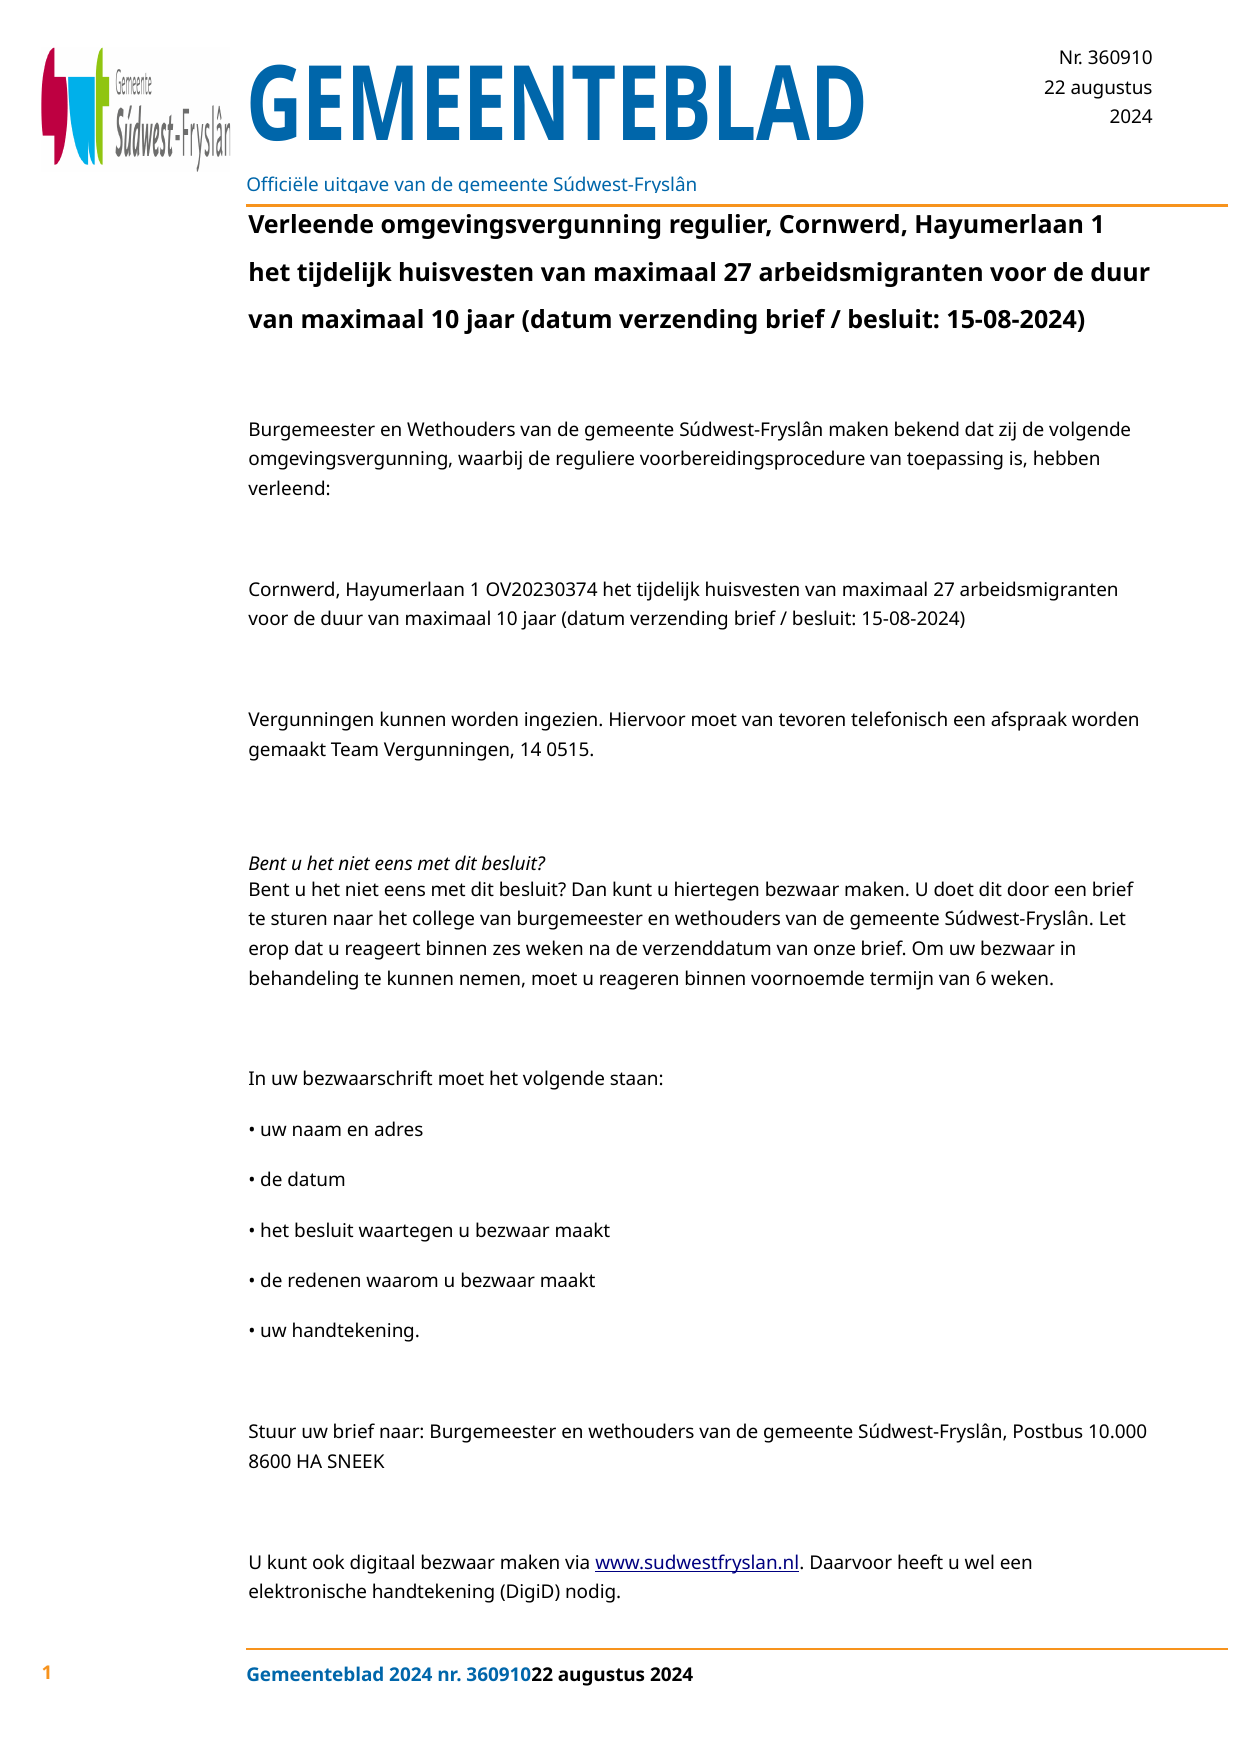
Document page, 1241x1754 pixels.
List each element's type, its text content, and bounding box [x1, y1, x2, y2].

text U kunt ook digitaal bezwaar maken via www.sudwestfryslan.nl. Daarvoor heeft u wel een elektronische handtekening (DigiD) nodig. [248, 1549, 1152, 1604]
text • uw naam en adres [248, 1116, 1152, 1142]
text • de datum [248, 1166, 1152, 1192]
text Vergunningen kunnen worden ingezien. Hiervoor moet van tevoren telefonisch een afspraak worden gemaakt Team Vergunningen, 14 0515. [248, 706, 1152, 762]
text Bent u het niet eens met dit besluit? [248, 850, 1152, 876]
text Bent u het niet eens met dit besluit? Dan kunt u hiertegen bezwaar maken. U doet dit door een brief te sturen naar het college van burgemeester en wethouders van de gemeente Súdwest-Fryslân. Let erop dat u reageert binnen zes weken na de verzenddatum van onze brief. Om uw bezwaar in behandeling te kunnen nemen, moet u reageren binnen voornoemde termijn van 6 weken. [248, 876, 1152, 991]
text • het besluit waartegen u bezwaar maakt [248, 1217, 1152, 1243]
text In uw bezwaarschrift moet het volgende staan: [248, 1066, 1152, 1091]
text • de redenen waarom u bezwaar maakt [248, 1267, 1152, 1293]
picture [41, 47, 231, 172]
text Verleende omgevingsvergunning regulier, Cornwerd, Hayumerlaan 1 het tijdelijk huisvesten van maximaal 27 arbeidsmigranten voor de duur van maximaal 10 jaar (datum verzending brief / besluit: 15-08-2024) [248, 207, 1152, 336]
text • uw handtekening. [248, 1318, 1152, 1343]
text Cornwerd, Hayumerlaan 1 OV20230374 het tijdelijk huisvesten van maximaal 27 arbeidsmigranten voor de duur van maximaal 10 jaar (datum verzending brief / besluit: 15-08-2024) [248, 576, 1152, 631]
text Stuur uw brief naar: Burgemeester en wethouders van de gemeente Súdwest-Fryslân, Postbus 10.000 8600 HA SNEEK [248, 1418, 1152, 1474]
text Burgemeester en Wethouders van de gemeente Súdwest-Fryslân maken bekend dat zij de volgende omgevingsvergunning, waarbij de reguliere voorbereidingsprocedure van toepassing is, hebben verleend: [248, 416, 1152, 501]
